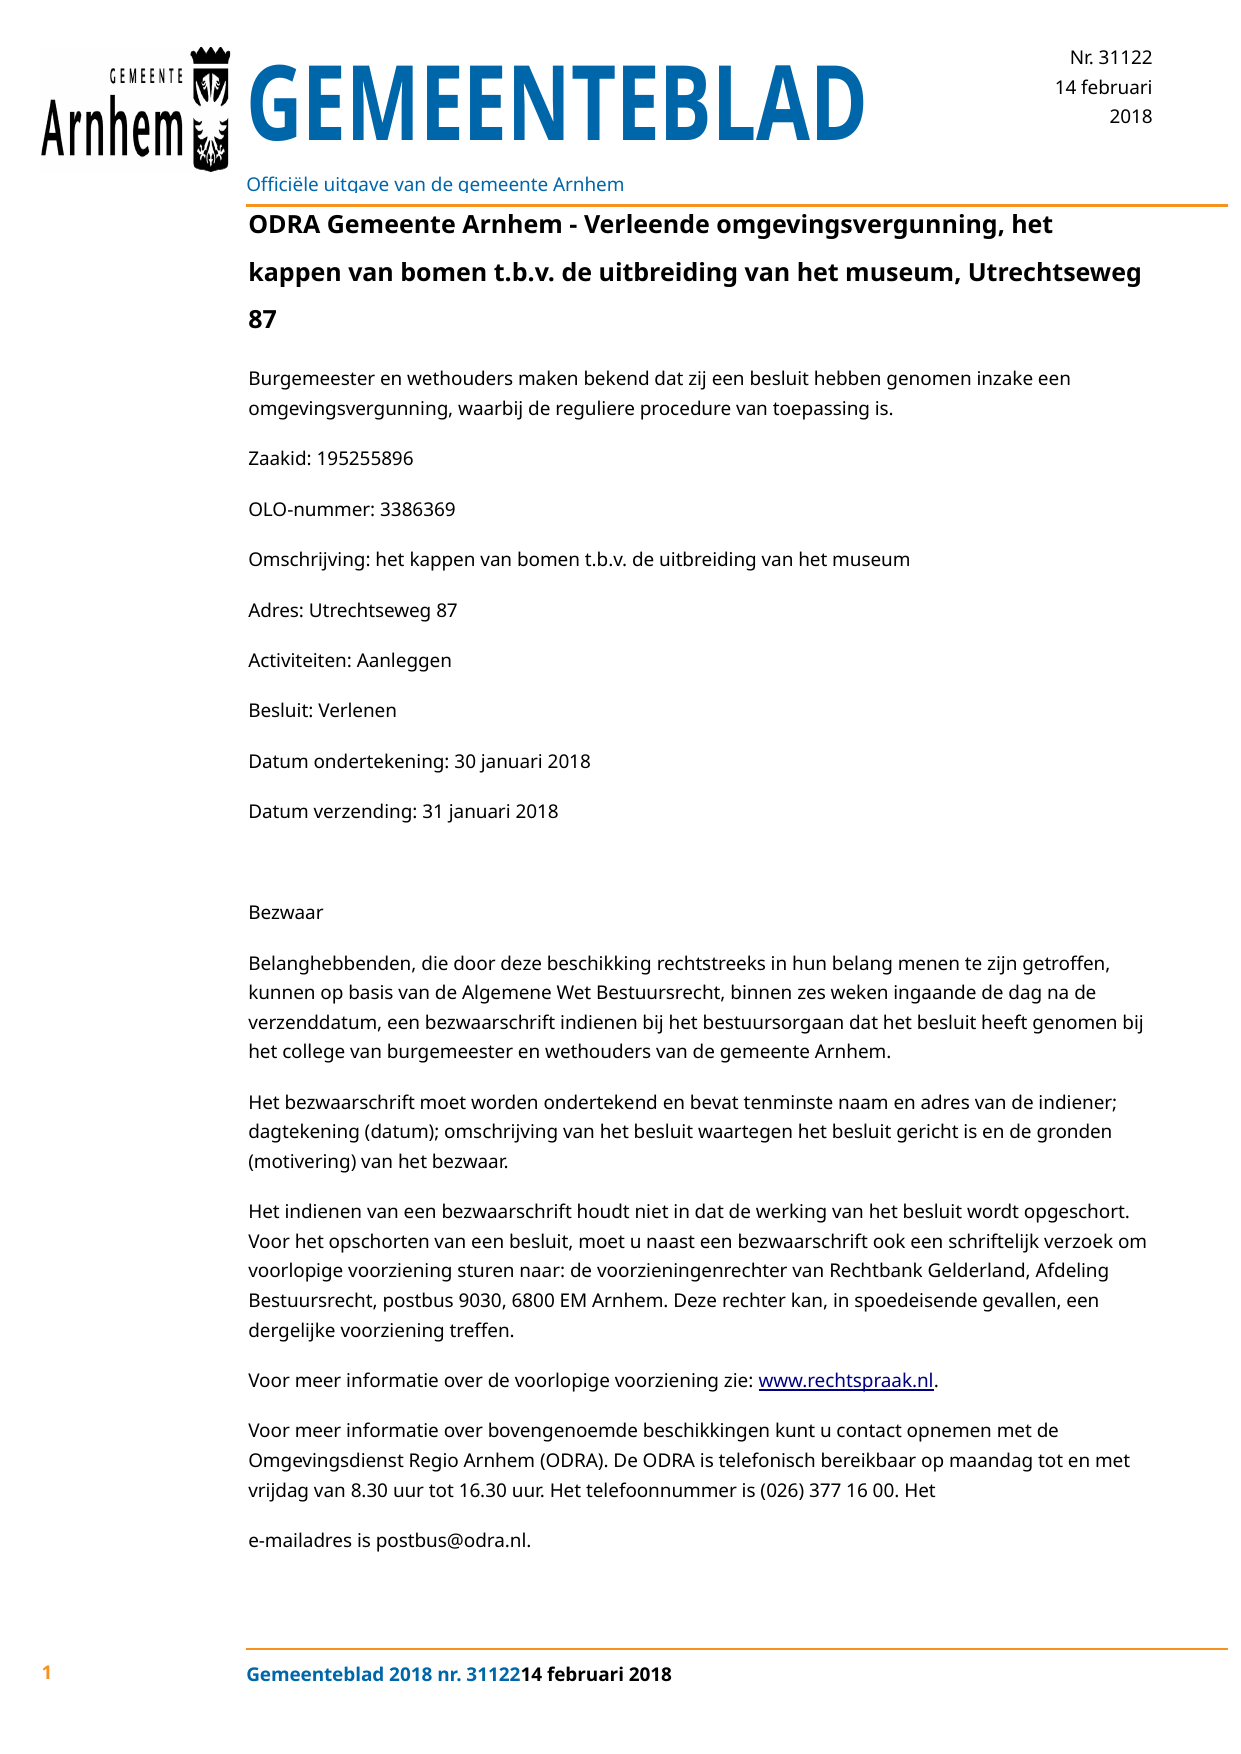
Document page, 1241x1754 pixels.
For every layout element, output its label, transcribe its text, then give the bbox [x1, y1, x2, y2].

text e-mailadres is postbus@odra.nl. [248, 1527, 1152, 1553]
text Bezwaar [248, 899, 1152, 925]
text OLO-nummer: 3386369 [248, 496, 1152, 522]
text Zaakid: 195255896 [248, 446, 1152, 471]
text Het indienen van een bezwaarschrift houdt niet in dat de werking van het besluit wordt opgeschort. Voor het opschorten van een besluit, moet u naast een bezwaarschrift ook een schriftelijk verzoek om voorlopige voorziening sturen naar: de voorzieningenrechter van Rechtbank Gelderland, Afdeling Bestuursrecht, postbus 9030, 6800 EM Arnhem. Deze rechter kan, in spoedeisende gevallen, een dergelijke voorziening treffen. [248, 1198, 1152, 1342]
text Besluit: Verlenen [248, 698, 1152, 723]
text ODRA Gemeente Arnhem - Verleende omgevingsvergunning, het kappen van bomen t.b.v. de uitbreiding van het museum, Utrechtseweg 87 [248, 207, 1152, 336]
text Belanghebbenden, die door deze beschikking rechtstreeks in hun belang menen te zijn getroffen, kunnen op basis van de Algemene Wet Bestuursrecht, binnen zes weken ingaande de dag na de verzenddatum, een bezwaarschrift indienen bij het bestuursorgaan dat het besluit heeft genomen bij het college van burgemeester en wethouders van de gemeente Arnhem. [248, 950, 1152, 1064]
text Activiteiten: Aanleggen [248, 647, 1152, 673]
text Datum verzending: 31 januari 2018 [248, 798, 1152, 824]
text Voor meer informatie over de voorlopige voorziening zie: www.rechtspraak.nl. [248, 1367, 1152, 1393]
text Het bezwaarschrift moet worden ondertekend en bevat tenminste naam en adres van de indiener; dagtekening (datum); omschrijving van het besluit waartegen het besluit gericht is en de gronden (motivering) van het bezwaar. [248, 1089, 1152, 1174]
text Voor meer informatie over bovengenoemde beschikkingen kunt u contact opnemen met de Omgevingsdienst Regio Arnhem (ODRA). De ODRA is telefonisch bereikbaar op maandag tot en met vrijdag van 8.30 uur tot 16.30 uur. Het telefoonnummer is (026) 377 16 00. Het [248, 1418, 1152, 1502]
picture [41, 47, 231, 172]
text Datum ondertekening: 30 januari 2018 [248, 748, 1152, 774]
text Omschrijving: het kappen van bomen t.b.v. de uitbreiding van het museum [248, 546, 1152, 572]
text Adres: Utrechtseweg 87 [248, 597, 1152, 622]
text Burgemeester en wethouders maken bekend dat zij een besluit hebben genomen inzake een omgevingsvergunning, waarbij de reguliere procedure van toepassing is. [248, 366, 1152, 421]
